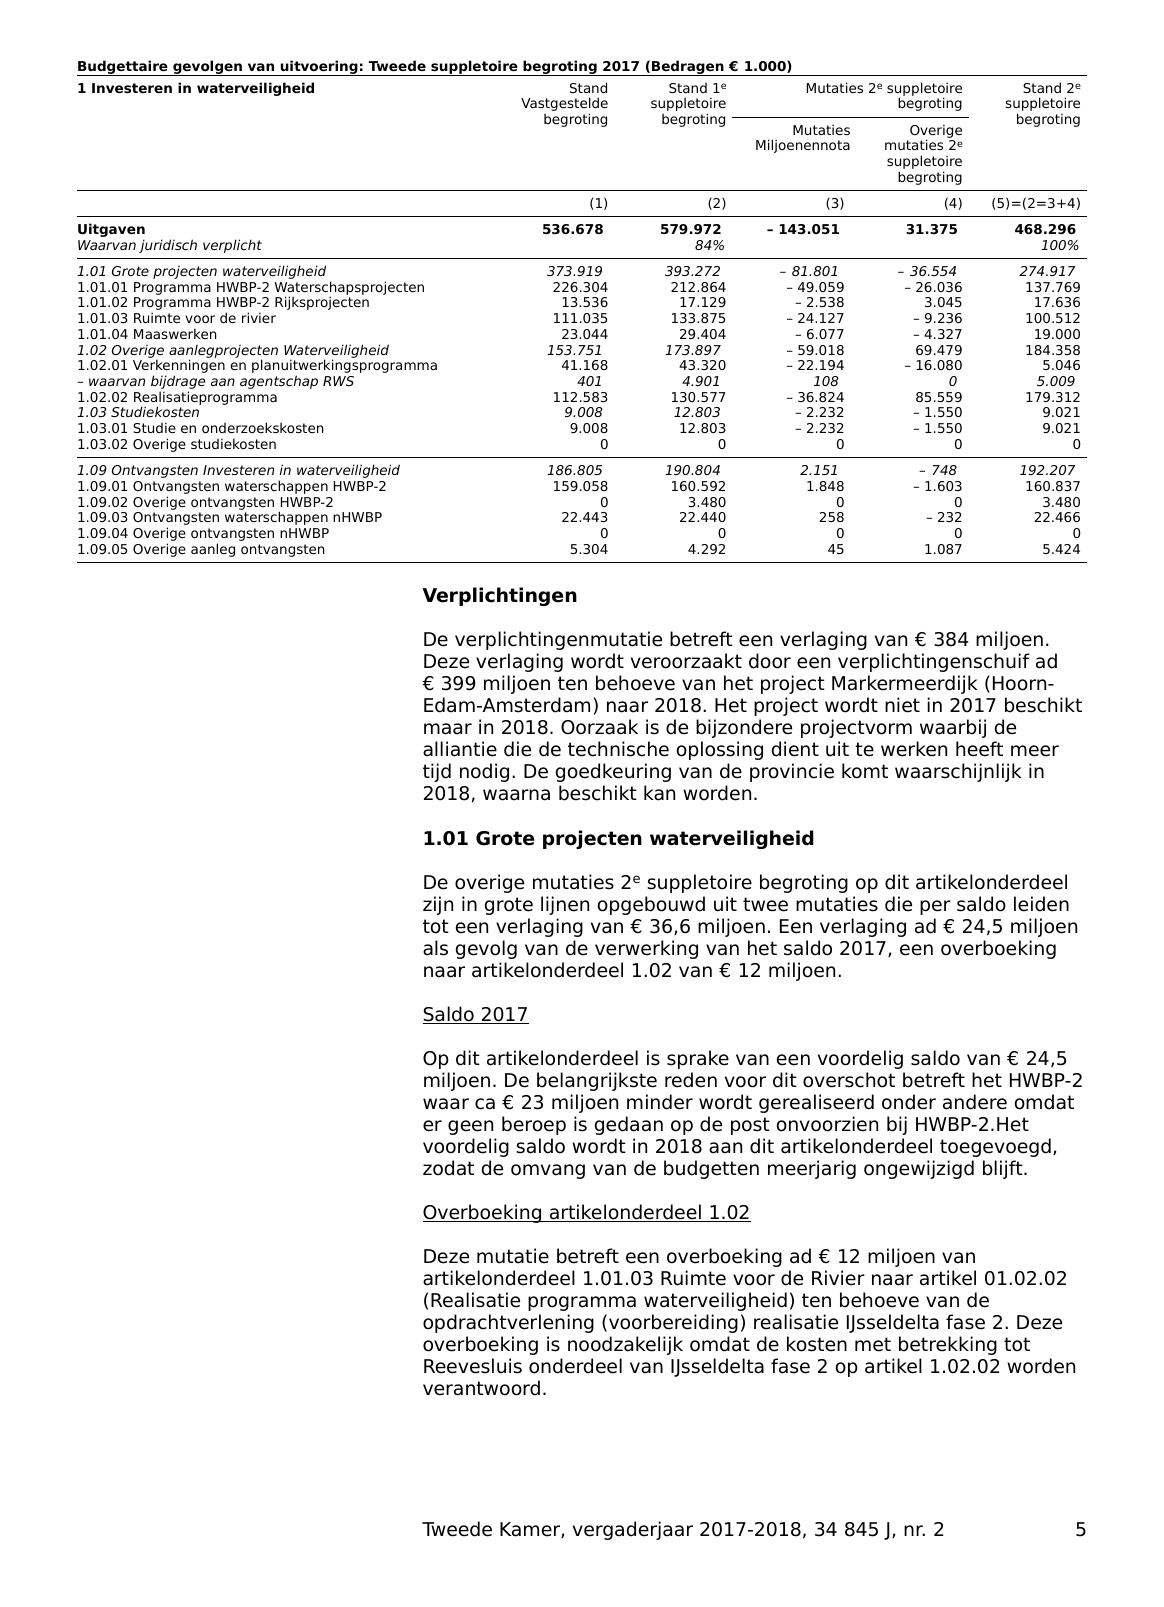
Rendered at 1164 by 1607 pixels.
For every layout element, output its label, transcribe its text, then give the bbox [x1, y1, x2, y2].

table_cell 1.09.04 Overige ontvangsten nHWBP [77, 526, 496, 542]
table_cell Stand 2e suppletoire begroting [969, 76, 1087, 190]
table_cell 401 [496, 374, 614, 389]
table_cell 1 Investeren in waterveiligheid [77, 76, 496, 190]
table_cell 1.01 Grote projecten waterveiligheid [77, 259, 496, 279]
table_cell 1.09.02 Overige ontvangsten HWBP-2 [77, 494, 496, 510]
table_cell 226.304 [496, 280, 614, 295]
table_cell – 16.080 [850, 358, 968, 374]
table_cell 45 [732, 542, 850, 562]
table_cell 0 [496, 494, 614, 510]
table_cell 0 [496, 437, 614, 457]
table_cell – 26.036 [850, 280, 968, 295]
table_cell (3) [732, 191, 850, 216]
table_cell – 1.550 [850, 405, 968, 421]
table_cell 9.021 [969, 405, 1087, 421]
table_cell 100.512 [969, 311, 1087, 327]
table_cell 22.440 [614, 510, 732, 526]
table_cell 17.129 [614, 295, 732, 311]
table_cell 2.151 [732, 458, 850, 479]
table_cell 1.01.04 Maaswerken [77, 327, 496, 342]
table_cell 5.304 [496, 542, 614, 562]
table_cell 1.03.02 Overige studiekosten [77, 437, 496, 457]
table_cell 111.035 [496, 311, 614, 327]
subtitle Overboeking artikelonderdeel 1.02 [422, 1202, 1087, 1224]
table_cell 1.09.05 Overige aanleg ontvangsten [77, 542, 496, 562]
table_cell – 59.018 [732, 343, 850, 358]
table_cell – 81.801 [732, 259, 850, 279]
table_cell 274.917 [969, 259, 1087, 279]
table_cell 3.480 [614, 494, 732, 510]
table_cell Waarvan juridisch verplicht [77, 238, 496, 258]
table_cell 0 [732, 494, 850, 510]
table_cell 1.848 [732, 479, 850, 494]
table_cell – 6.077 [732, 327, 850, 342]
table_cell – 1.603 [850, 479, 968, 494]
table_cell 22.466 [969, 510, 1087, 526]
table_cell – 748 [850, 458, 968, 479]
table_cell Uitgaven [77, 217, 496, 238]
table_cell 393.272 [614, 259, 732, 279]
subtitle 1.01 Grote projecten waterveiligheid [422, 827, 1087, 849]
table_cell – 24.127 [732, 311, 850, 327]
table_cell 173.897 [614, 343, 732, 358]
table_cell 1.02 Overige aanlegprojecten Waterveiligheid [77, 343, 496, 358]
table_cell – 4.327 [850, 327, 968, 342]
table_cell 468.296 [969, 217, 1087, 238]
table_cell 1.02.02 Realisatieprogramma [77, 390, 496, 405]
text De verplichtingenmutatie betreft een verlaging van € 384 miljoen. Deze verlaging wordt veroorzaakt door een verplichtingenschuif ad € 399 miljoen ten behoeve van het project Markermeerdijk (Hoorn-Edam-Amsterdam) naar 2018. Het project wordt niet in 2017 beschikt maar in 2018. Oorzaak is de bijzondere projectvorm waarbij de alliantie die de technische oplossing dient uit te werken heeft meer tijd nodig. De goedkeuring van de provincie komt waarschijnlijk in 2018, waarna beschikt kan worden. [422, 629, 1087, 805]
table_cell Mutaties Miljoenennota [732, 118, 850, 190]
table_cell – 49.059 [732, 280, 850, 295]
table_cell 1.09 Ontvangsten Investeren in waterveiligheid [77, 458, 496, 479]
table_cell 160.837 [969, 479, 1087, 494]
table_cell – 22.194 [732, 358, 850, 374]
table_cell 5.424 [969, 542, 1087, 562]
table_cell 0 [850, 374, 968, 389]
table_cell (1) [496, 191, 614, 216]
table_cell 0 [614, 437, 732, 457]
table_cell 22.443 [496, 510, 614, 526]
table_cell 112.583 [496, 390, 614, 405]
table_cell – 232 [850, 510, 968, 526]
table_cell 258 [732, 510, 850, 526]
table_cell 31.375 [850, 217, 968, 238]
table_cell 133.875 [614, 311, 732, 327]
table_cell 0 [969, 526, 1087, 542]
table_cell 9.008 [496, 405, 614, 421]
table_cell 9.008 [496, 421, 614, 437]
table_cell 0 [850, 494, 968, 510]
table_cell 1.01.03 Ruimte voor de rivier [77, 311, 496, 327]
table_cell 0 [732, 526, 850, 542]
table_cell 0 [496, 526, 614, 542]
table_cell 4.292 [614, 542, 732, 562]
table_cell 3.480 [969, 494, 1087, 510]
table_cell 536.678 [496, 217, 614, 238]
table_cell 1.03 Studiekosten [77, 405, 496, 421]
table_cell Mutaties 2e suppletoire begroting [732, 76, 968, 117]
table_cell 1.01.01 Programma HWBP-2 Waterschapsprojecten [77, 280, 496, 295]
table_cell 1.09.01 Ontvangsten waterschappen HWBP-2 [77, 479, 496, 494]
table_cell 0 [850, 526, 968, 542]
table_cell (4) [850, 191, 968, 216]
table_cell [77, 191, 496, 216]
table_cell 5.046 [969, 358, 1087, 374]
table_cell Stand 1e suppletoire begroting [614, 76, 732, 190]
table_cell 212.864 [614, 280, 732, 295]
table_cell 69.479 [850, 343, 968, 358]
table_cell 184.358 [969, 343, 1087, 358]
table_cell 100% [969, 238, 1087, 258]
table_cell [496, 238, 614, 258]
table_cell [732, 238, 850, 258]
table_cell 108 [732, 374, 850, 389]
table_cell 137.769 [969, 280, 1087, 295]
table_cell 130.577 [614, 390, 732, 405]
table_cell Stand Vastgestelde begroting [496, 76, 614, 190]
table_cell – 2.538 [732, 295, 850, 311]
table_cell 84% [614, 238, 732, 258]
table_cell 0 [850, 437, 968, 457]
table_cell 5.009 [969, 374, 1087, 389]
table_cell 29.404 [614, 327, 732, 342]
table_cell 1.01.02 Programma HWBP-2 Rijksprojecten [77, 295, 496, 311]
text Op dit artikelonderdeel is sprake van een voordelig saldo van € 24,5 miljoen. De belangrijkste reden voor dit overschot betreft het HWBP-2 waar ca € 23 miljoen minder wordt gerealiseerd onder andere omdat er geen beroep is gedaan op de post onvoorzien bij HWBP-2.Het voordelig saldo wordt in 2018 aan dit artikelonderdeel toegevoegd, zodat de omvang van de budgetten meerjarig ongewijzigd blijft. [422, 1048, 1087, 1180]
table_cell 1.02.01 Verkenningen en planuitwerkingsprogramma [77, 358, 496, 374]
table_cell 153.751 [496, 343, 614, 358]
table_cell 12.803 [614, 405, 732, 421]
table_cell 41.168 [496, 358, 614, 374]
table_cell 373.919 [496, 259, 614, 279]
table_cell 579.972 [614, 217, 732, 238]
table_cell 160.592 [614, 479, 732, 494]
table_cell – waarvan bijdrage aan agentschap RWS [77, 374, 496, 389]
table_cell 12.803 [614, 421, 732, 437]
table_cell 13.536 [496, 295, 614, 311]
table_cell 192.207 [969, 458, 1087, 479]
table_cell 19.000 [969, 327, 1087, 342]
table_cell 0 [969, 437, 1087, 457]
table_cell 3.045 [850, 295, 968, 311]
table_cell 85.559 [850, 390, 968, 405]
table_cell – 1.550 [850, 421, 968, 437]
table_cell 1.09.03 Ontvangsten waterschappen nHWBP [77, 510, 496, 526]
table_cell [850, 238, 968, 258]
table_cell – 2.232 [732, 405, 850, 421]
table_cell 179.312 [969, 390, 1087, 405]
table_cell 43.320 [614, 358, 732, 374]
table_cell 1.03.01 Studie en onderzoekskosten [77, 421, 496, 437]
subtitle Saldo 2017 [422, 1004, 1087, 1026]
table_header Budgettaire gevolgen van uitvoering: Tweede suppletoire begroting 2017 (Bedragen € 1.000) [77, 59, 1087, 75]
table_cell 17.636 [969, 295, 1087, 311]
table_cell – 36.824 [732, 390, 850, 405]
table_cell 0 [614, 526, 732, 542]
table_cell 23.044 [496, 327, 614, 342]
table_cell – 143.051 [732, 217, 850, 238]
table_cell 4.901 [614, 374, 732, 389]
table_cell 186.805 [496, 458, 614, 479]
table_cell (2) [614, 191, 732, 216]
table_cell 1.087 [850, 542, 968, 562]
subtitle Verplichtingen [422, 585, 1087, 607]
table_cell – 36.554 [850, 259, 968, 279]
table_cell 9.021 [969, 421, 1087, 437]
table_cell Overige mutaties 2e suppletoire begroting [850, 118, 968, 190]
table_cell 190.804 [614, 458, 732, 479]
table_cell (5)=(2=3+4) [969, 191, 1087, 216]
table_cell 0 [732, 437, 850, 457]
text De overige mutaties 2e suppletoire begroting op dit artikelonderdeel zijn in grote lijnen opgebouwd uit twee mutaties die per saldo leiden tot een verlaging van € 36,6 miljoen. Een verlaging ad € 24,5 miljoen als gevolg van de verwerking van het saldo 2017, een overboeking naar artikelonderdeel 1.02 van € 12 miljoen. [422, 872, 1087, 981]
text Deze mutatie betreft een overboeking ad € 12 miljoen van artikelonderdeel 1.01.03 Ruimte voor de Rivier naar artikel 01.02.02 (Realisatie programma waterveiligheid) ten behoeve van de opdrachtverlening (voorbereiding) realisatie IJsseldelta fase 2. Deze overboeking is noodzakelijk omdat de kosten met betrekking tot Reevesluis onderdeel van IJsseldelta fase 2 op artikel 1.02.02 worden verantwoord. [422, 1246, 1087, 1400]
table_cell – 9.236 [850, 311, 968, 327]
table_cell – 2.232 [732, 421, 850, 437]
table_cell 159.058 [496, 479, 614, 494]
